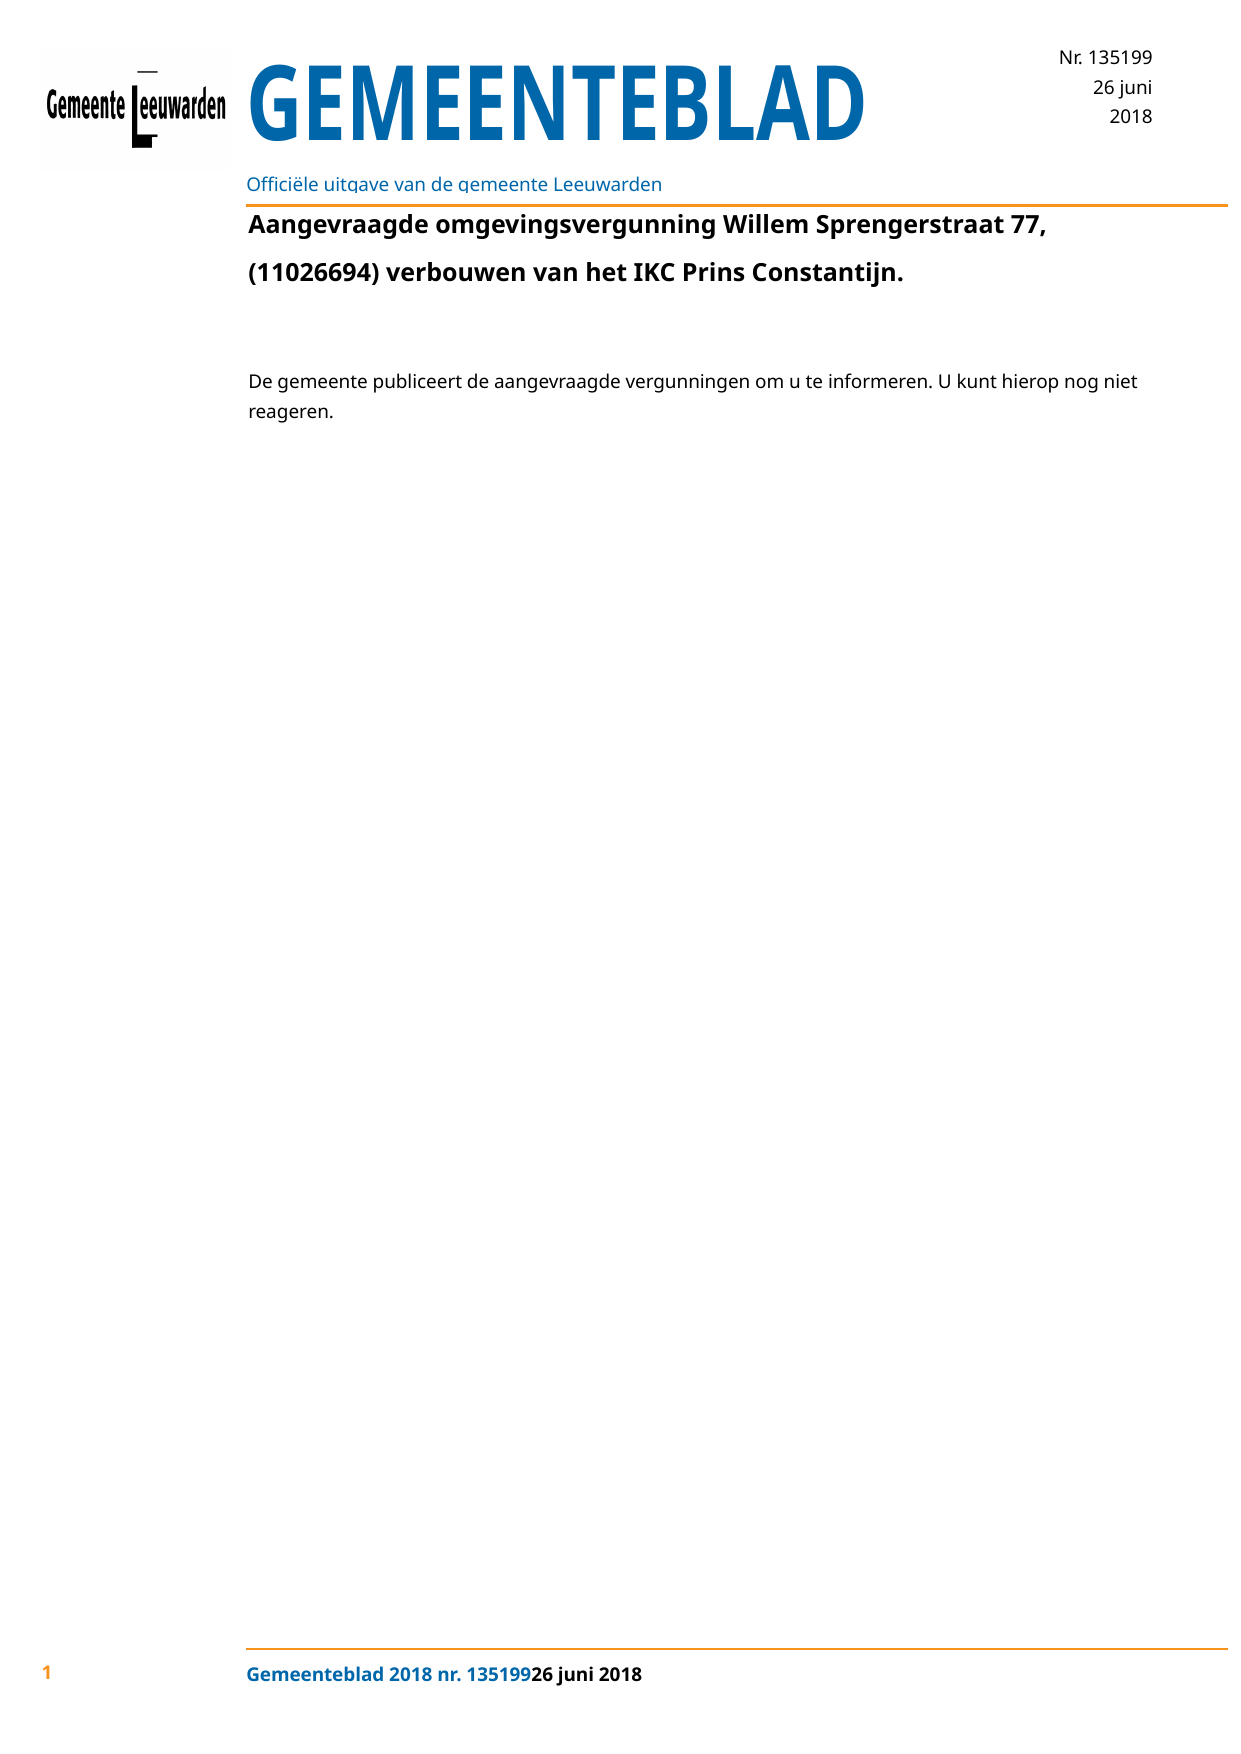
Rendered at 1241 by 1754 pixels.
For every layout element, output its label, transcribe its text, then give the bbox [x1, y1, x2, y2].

text De gemeente publiceert de aangevraagde vergunningen om u te informeren. U kunt hierop nog niet reageren. [248, 368, 1152, 424]
picture [41, 47, 231, 172]
text Aangevraagde omgevingsvergunning Willem Sprengerstraat 77, (11026694) verbouwen van het IKC Prins Constantijn. [248, 207, 1152, 288]
